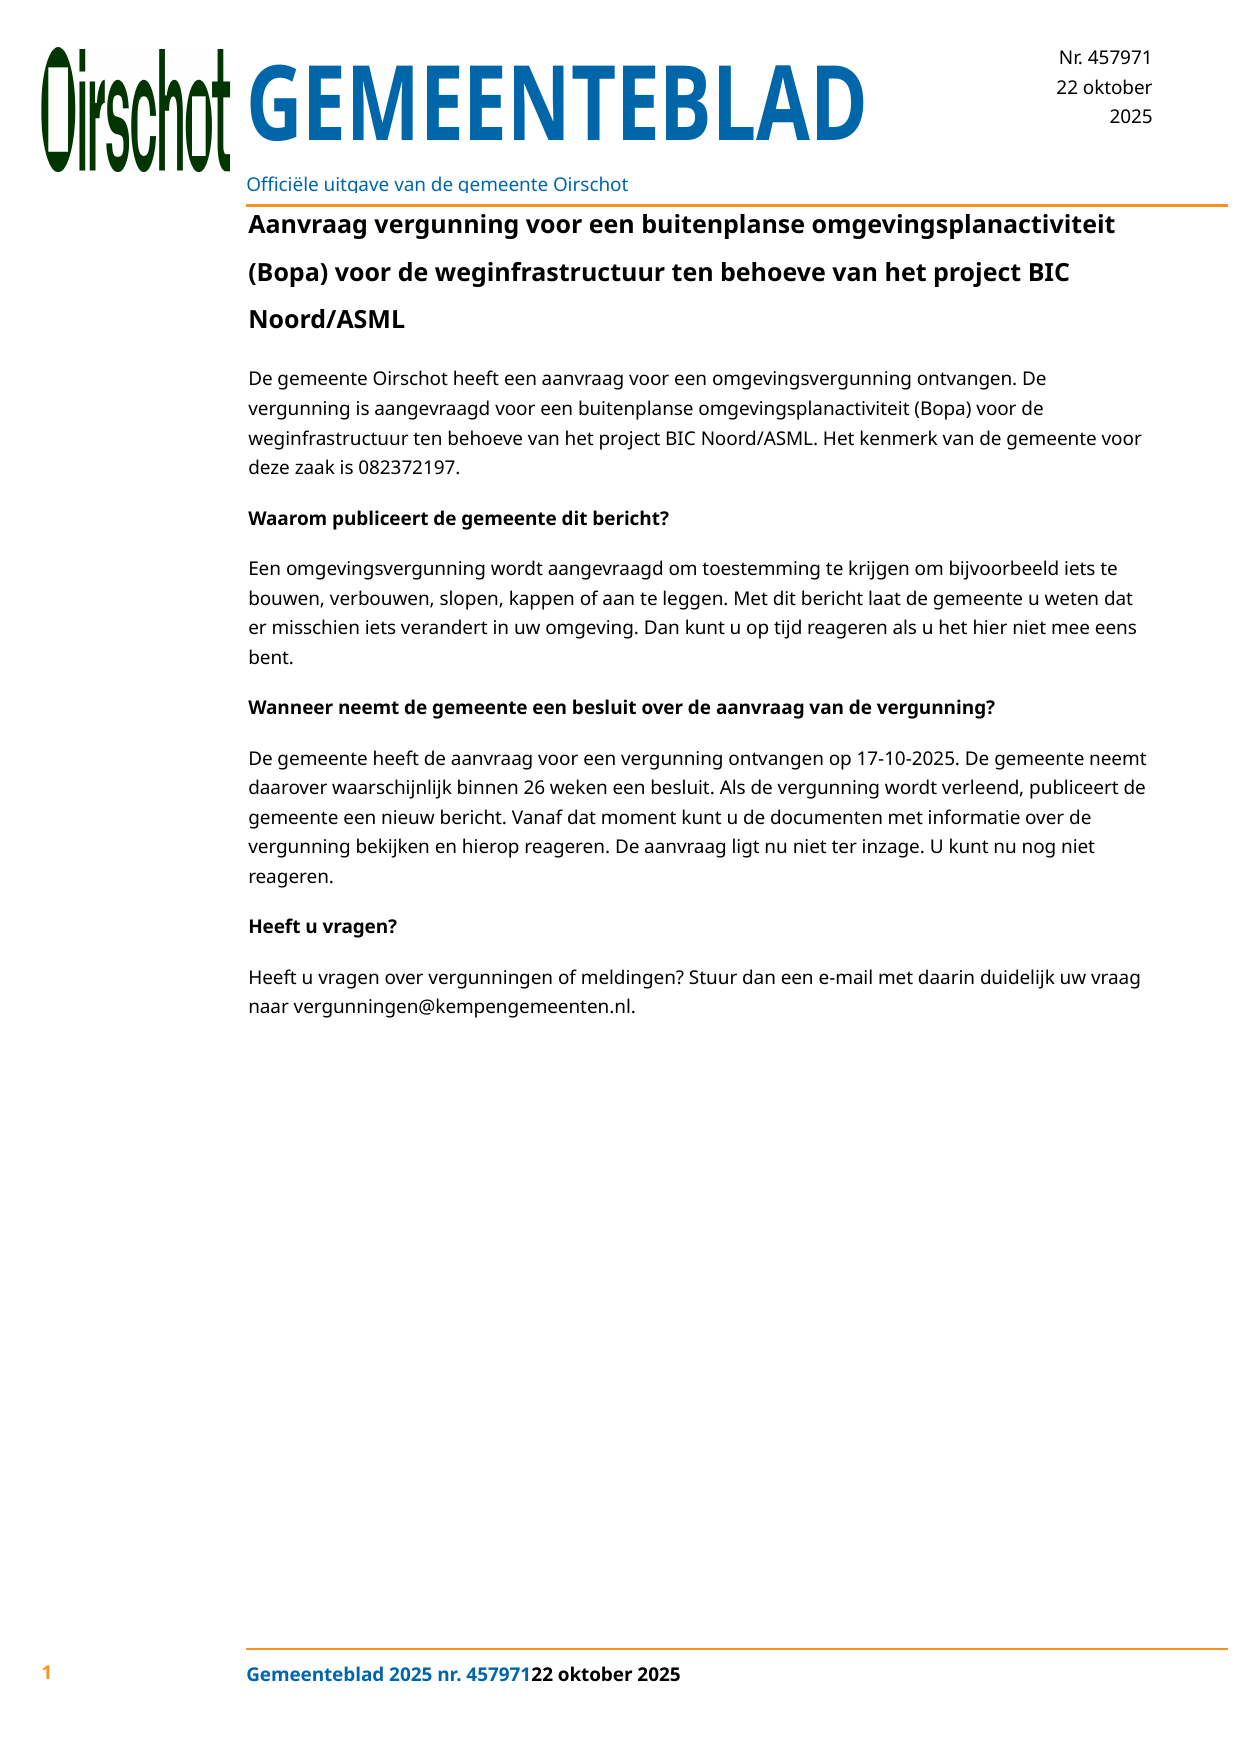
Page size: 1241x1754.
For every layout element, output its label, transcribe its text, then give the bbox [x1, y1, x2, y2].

text De gemeente heeft de aanvraag voor een vergunning ontvangen op 17-10-2025. De gemeente neemt daarover waarschijnlijk binnen 26 weken een besluit. Als de vergunning wordt verleend, publiceert de gemeente een nieuw bericht. Vanaf dat moment kunt u de documenten met informatie over de vergunning bekijken en hierop reageren. De aanvraag ligt nu niet ter inzage. U kunt nu nog niet reageren. [248, 745, 1152, 889]
text Een omgevingsvergunning wordt aangevraagd om toestemming te krijgen om bijvoorbeeld iets te bouwen, verbouwen, slopen, kappen of aan te leggen. Met dit bericht laat de gemeente u weten dat er misschien iets verandert in uw omgeving. Dan kunt u op tijd reageren als u het hier niet mee eens bent. [248, 555, 1152, 669]
text Heeft u vragen over vergunningen of meldingen? Stuur dan een e-mail met daarin duidelijk uw vraag naar vergunningen@kempengemeenten.nl. [248, 964, 1152, 1019]
text De gemeente Oirschot heeft een aanvraag voor een omgevingsvergunning ontvangen. De vergunning is aangevraagd voor een buitenplanse omgevingsplanactiviteit (Bopa) voor de weginfrastructuur ten behoeve van het project BIC Noord/ASML. Het kenmerk van de gemeente voor deze zaak is 082372197. [248, 366, 1152, 480]
text Waarom publiceert de gemeente dit bericht? [248, 505, 1152, 530]
text Heeft u vragen? [248, 913, 1152, 939]
picture [41, 47, 231, 172]
text Wanneer neemt de gemeente een besluit over de aanvraag van de vergunning? [248, 694, 1152, 720]
text Aanvraag vergunning voor een buitenplanse omgevingsplanactiviteit (Bopa) voor de weginfrastructuur ten behoeve van het project BIC Noord/ASML [248, 207, 1152, 336]
